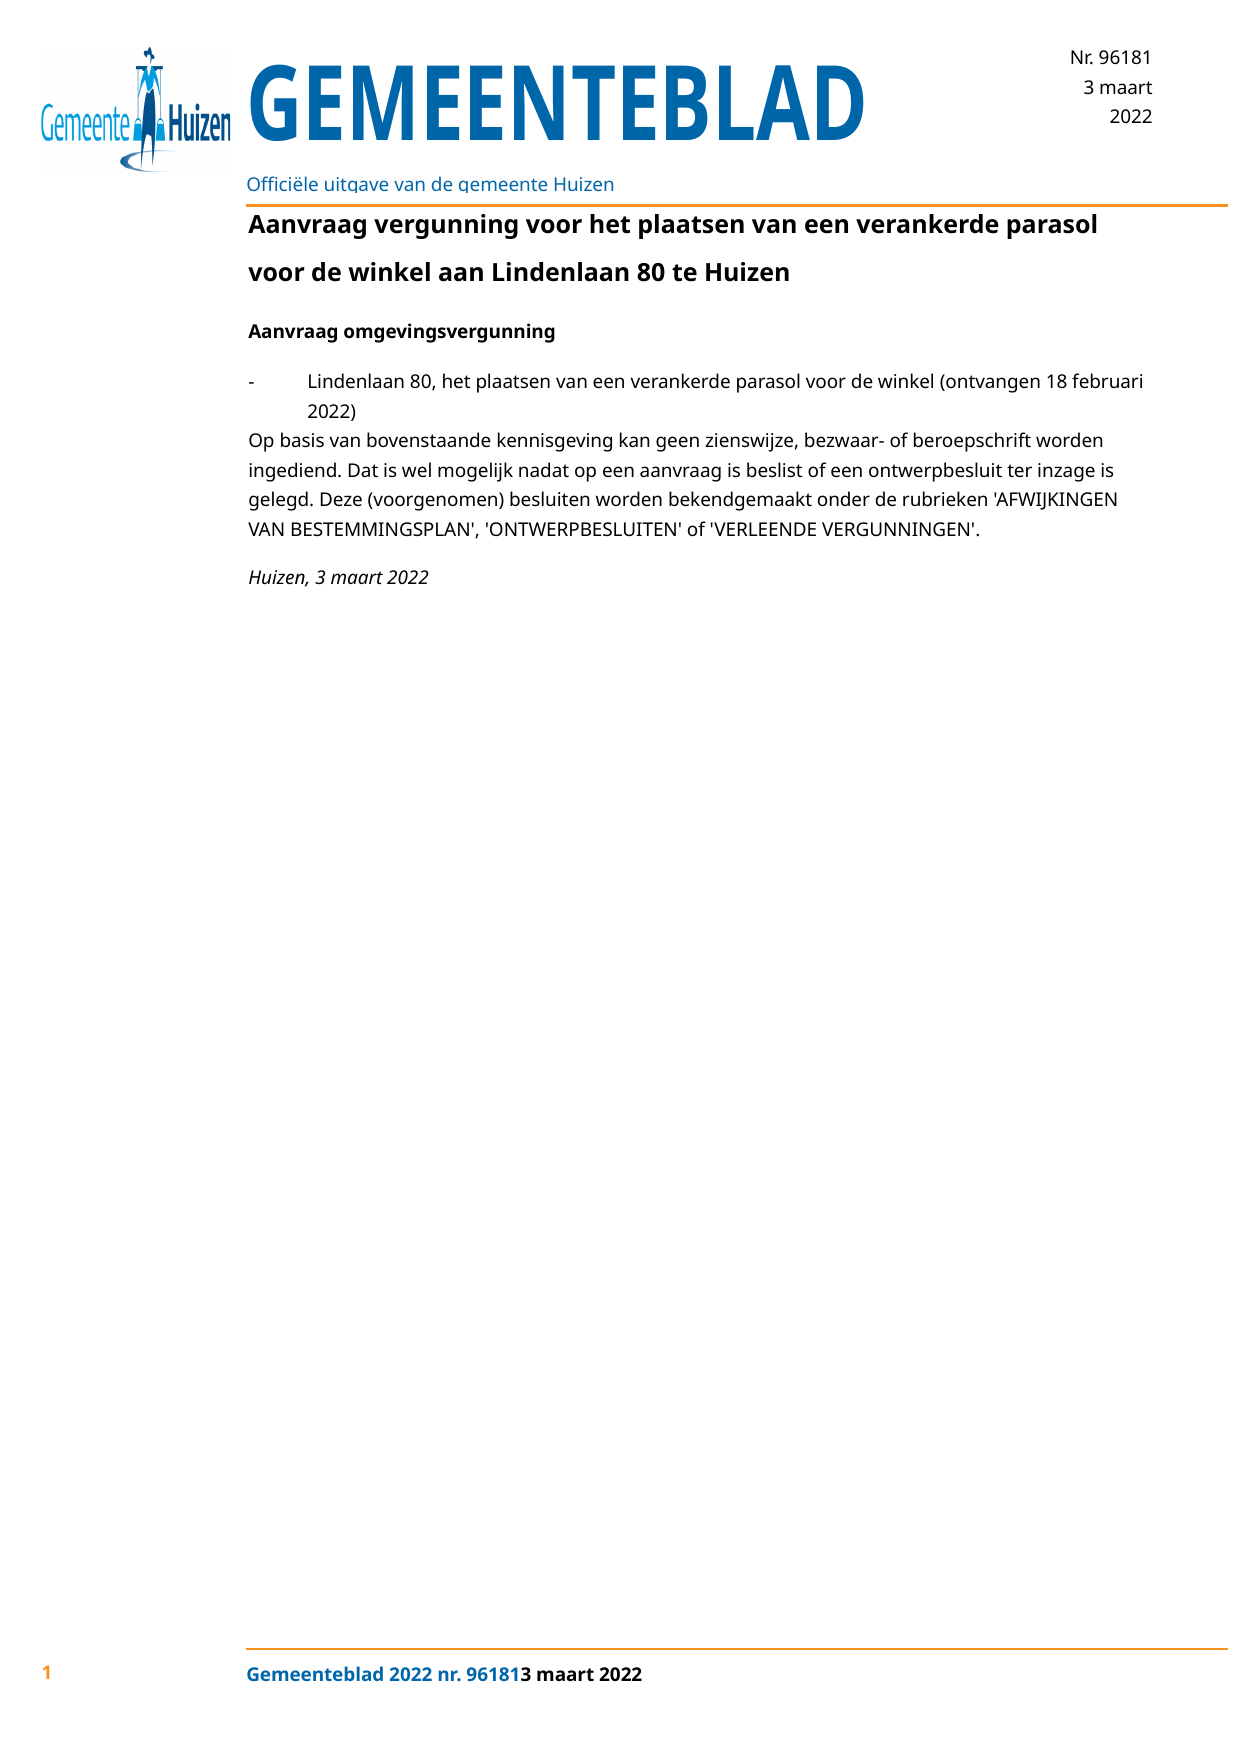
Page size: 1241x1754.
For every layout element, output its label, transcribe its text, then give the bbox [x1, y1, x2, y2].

text Huizen, 3 maart 2022 [248, 564, 1152, 590]
list Lindenlaan 80, het plaatsen van een verankerde parasol voor de winkel (ontvangen 18 februari 2022) [248, 368, 1152, 424]
text Aanvraag vergunning voor het plaatsen van een verankerde parasol voor de winkel aan Lindenlaan 80 te Huizen [248, 207, 1152, 288]
text Aanvraag omgevingsvergunning [248, 318, 1152, 344]
picture [41, 47, 231, 172]
text Op basis van bovenstaande kennisgeving kan geen zienswijze, bezwaar- of beroepschrift worden ingediend. Dat is wel mogelijk nadat op een aanvraag is beslist of een ontwerpbesluit ter inzage is gelegd. Deze (voorgenomen) besluiten worden bekendgemaakt onder de rubrieken 'AFWIJKINGEN VAN BESTEMMINGSPLAN', 'ONTWERPBESLUITEN' of 'VERLEENDE VERGUNNINGEN'. [248, 427, 1152, 542]
